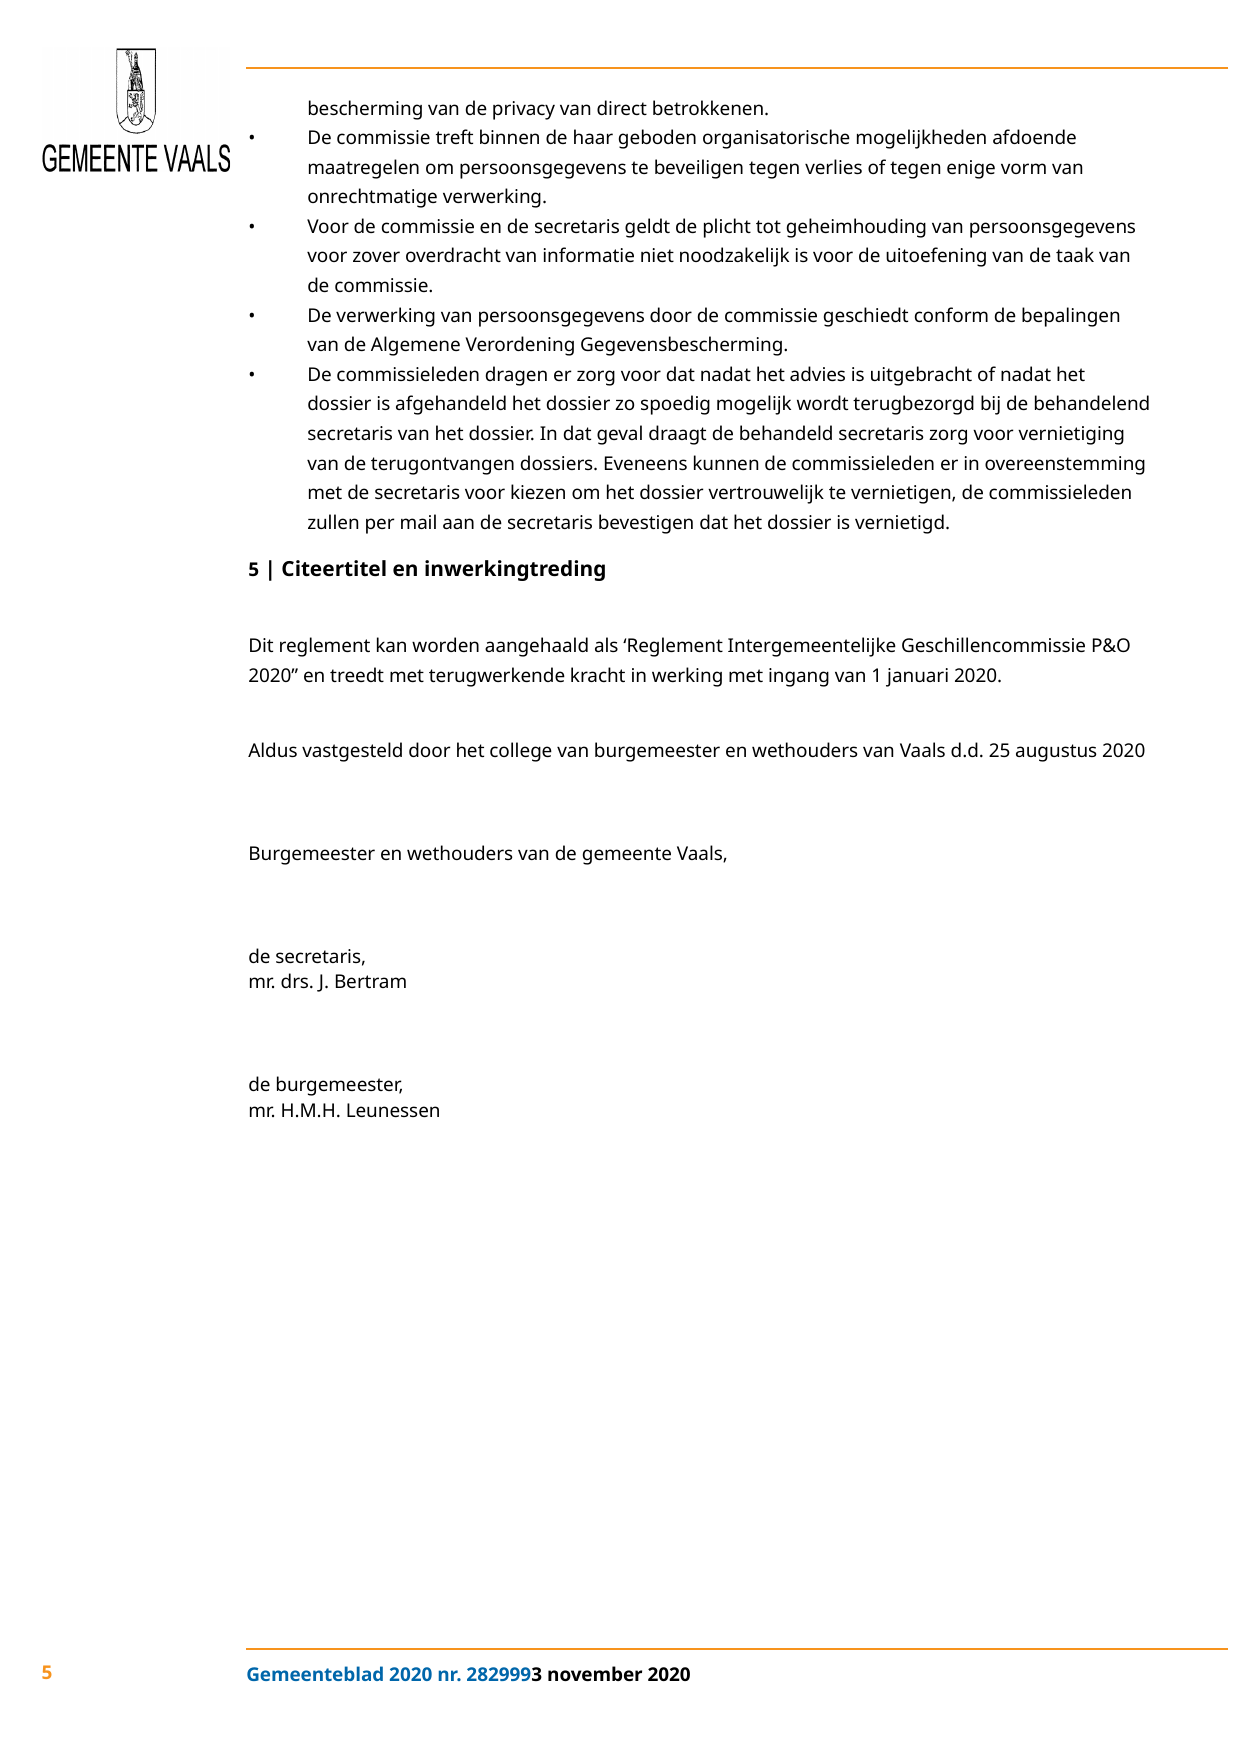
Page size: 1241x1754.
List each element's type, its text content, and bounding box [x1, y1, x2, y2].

list De commissie treft binnen de haar geboden organisatorische mogelijkheden afdoende maatregelen om persoonsgegevens te beveiligen tegen verlies of tegen enige vorm van onrechtmatige verwerking. [248, 124, 1152, 209]
list Voor de commissie en de secretaris geldt de plicht tot geheimhouding van persoonsgegevens voor zover overdracht van informatie niet noodzakelijk is voor de uitoefening van de taak van de commissie. [248, 213, 1152, 298]
text mr. drs. J. Bertram [248, 969, 1152, 994]
text de secretaris, [248, 943, 1152, 969]
list De commissieleden dragen er zorg voor dat nadat het advies is uitgebracht of nadat het dossier is afgehandeld het dossier zo spoedig mogelijk wordt terugbezorgd bij de behandelend secretaris van het dossier. In dat geval draagt de behandeld secretaris zorg voor vernietiging van de terugontvangen dossiers. Eveneens kunnen de commissieleden er in overeenstemming met de secretaris voor kiezen om het dossier vertrouwelijk te vernietigen, de commissieleden zullen per mail aan de secretaris bevestigen dat het dossier is vernietigd. [248, 361, 1152, 535]
list bescherming van de privacy van direct betrokkenen. [248, 95, 1152, 121]
list De verwerking van persoonsgegevens door de commissie geschiedt conform de bepalingen van de Algemene Verordening Gegevensbescherming. [248, 302, 1152, 357]
text Dit reglement kan worden aangehaald als ‘Reglement Intergemeentelijke Geschillencommissie P&O 2020” en treedt met terugwerkende kracht in werking met ingang van 1 januari 2020. [248, 632, 1152, 688]
text Aldus vastgesteld door het college van burgemeester en wethouders van Vaals d.d. 25 augustus 2020 [248, 737, 1152, 763]
picture [41, 47, 231, 172]
text de burgemeester, [248, 1072, 1152, 1097]
text 5 | Citeertitel en inwerkingtreding [248, 554, 1152, 583]
text Burgemeester en wethouders van de gemeente Vaals, [248, 840, 1152, 866]
text mr. H.M.H. Leunessen [248, 1097, 1152, 1123]
